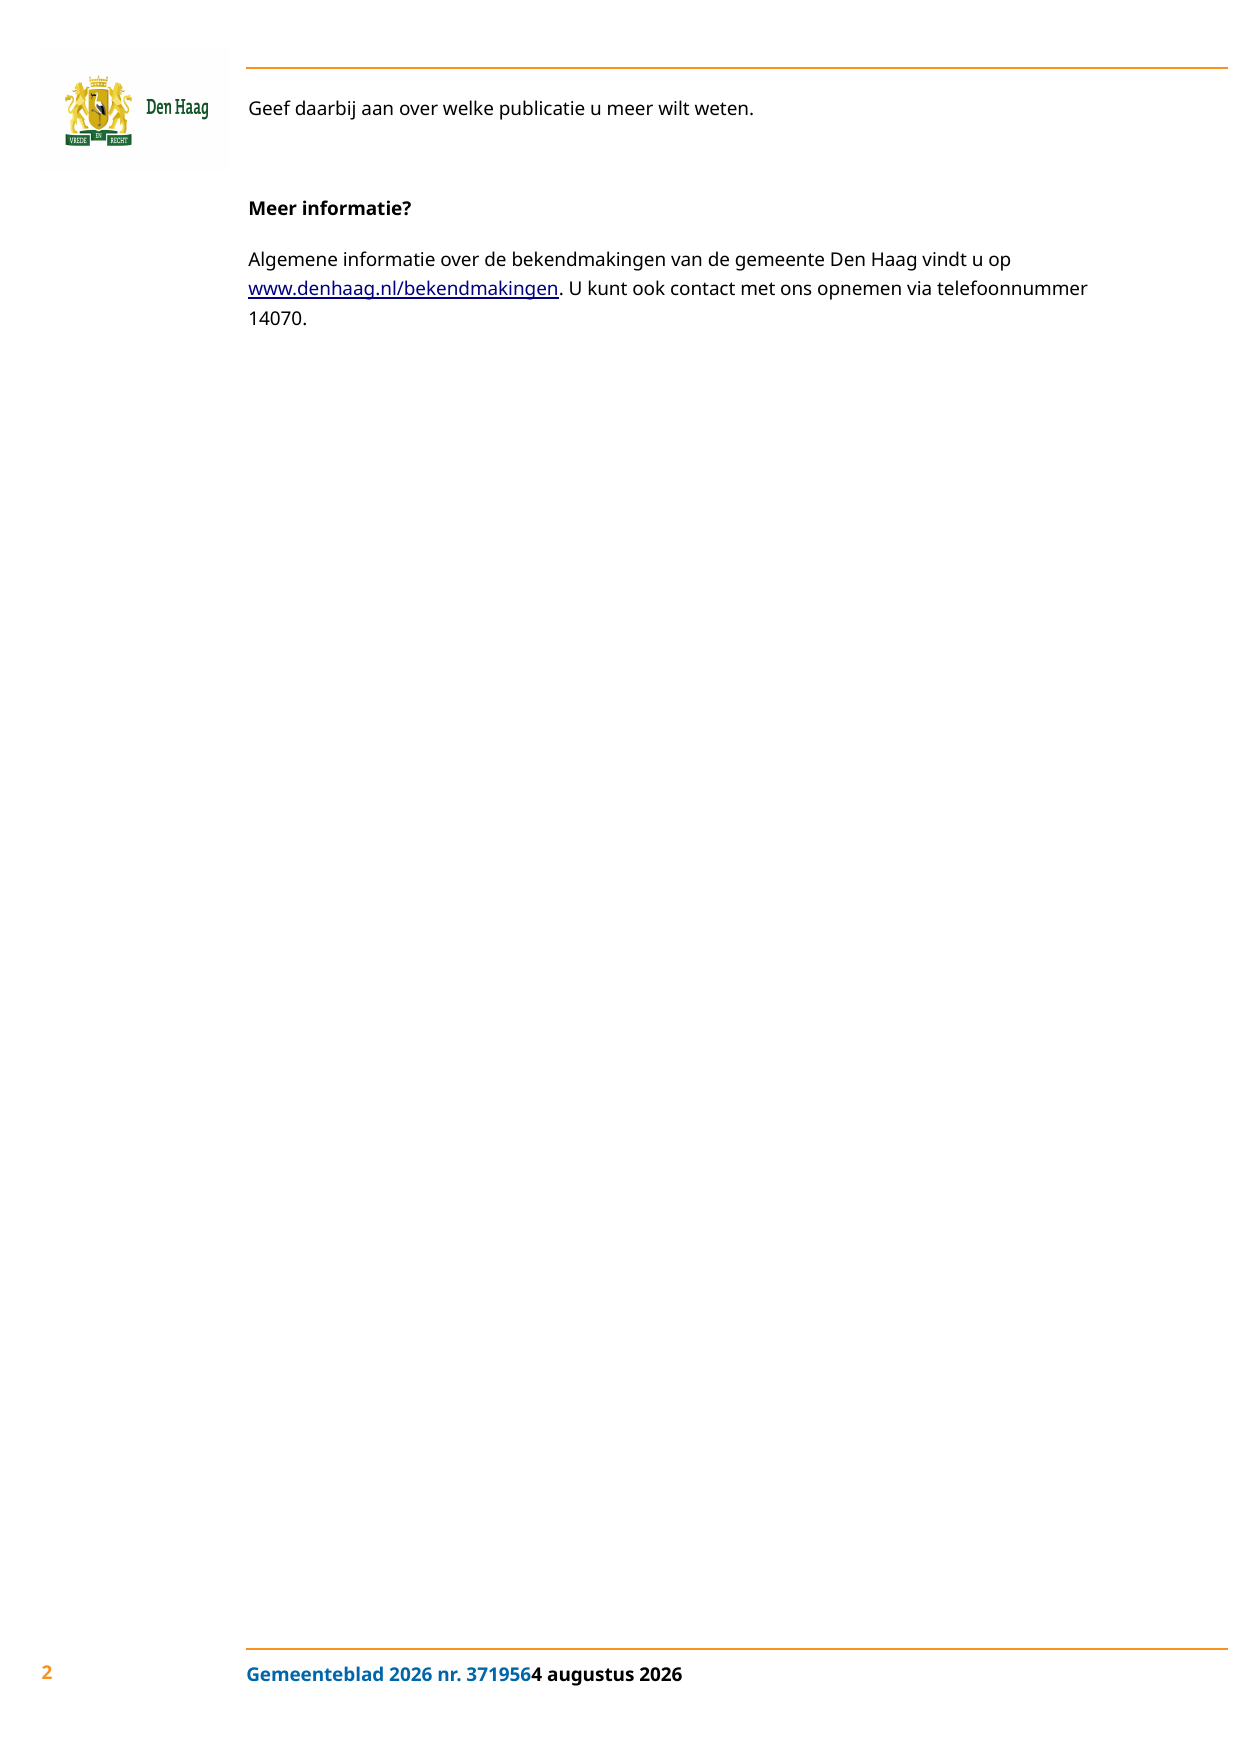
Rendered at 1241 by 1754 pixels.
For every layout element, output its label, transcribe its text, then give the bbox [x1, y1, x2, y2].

text Algemene informatie over de bekendmakingen van de gemeente Den Haag vindt u op www.denhaag.nl/bekendmakingen. U kunt ook contact met ons opnemen via telefoonnummer 14070. [248, 246, 1152, 331]
text Meer informatie? [248, 196, 1152, 221]
picture [41, 47, 231, 172]
text Geef daarbij aan over welke publicatie u meer wilt weten. [248, 95, 1152, 121]
